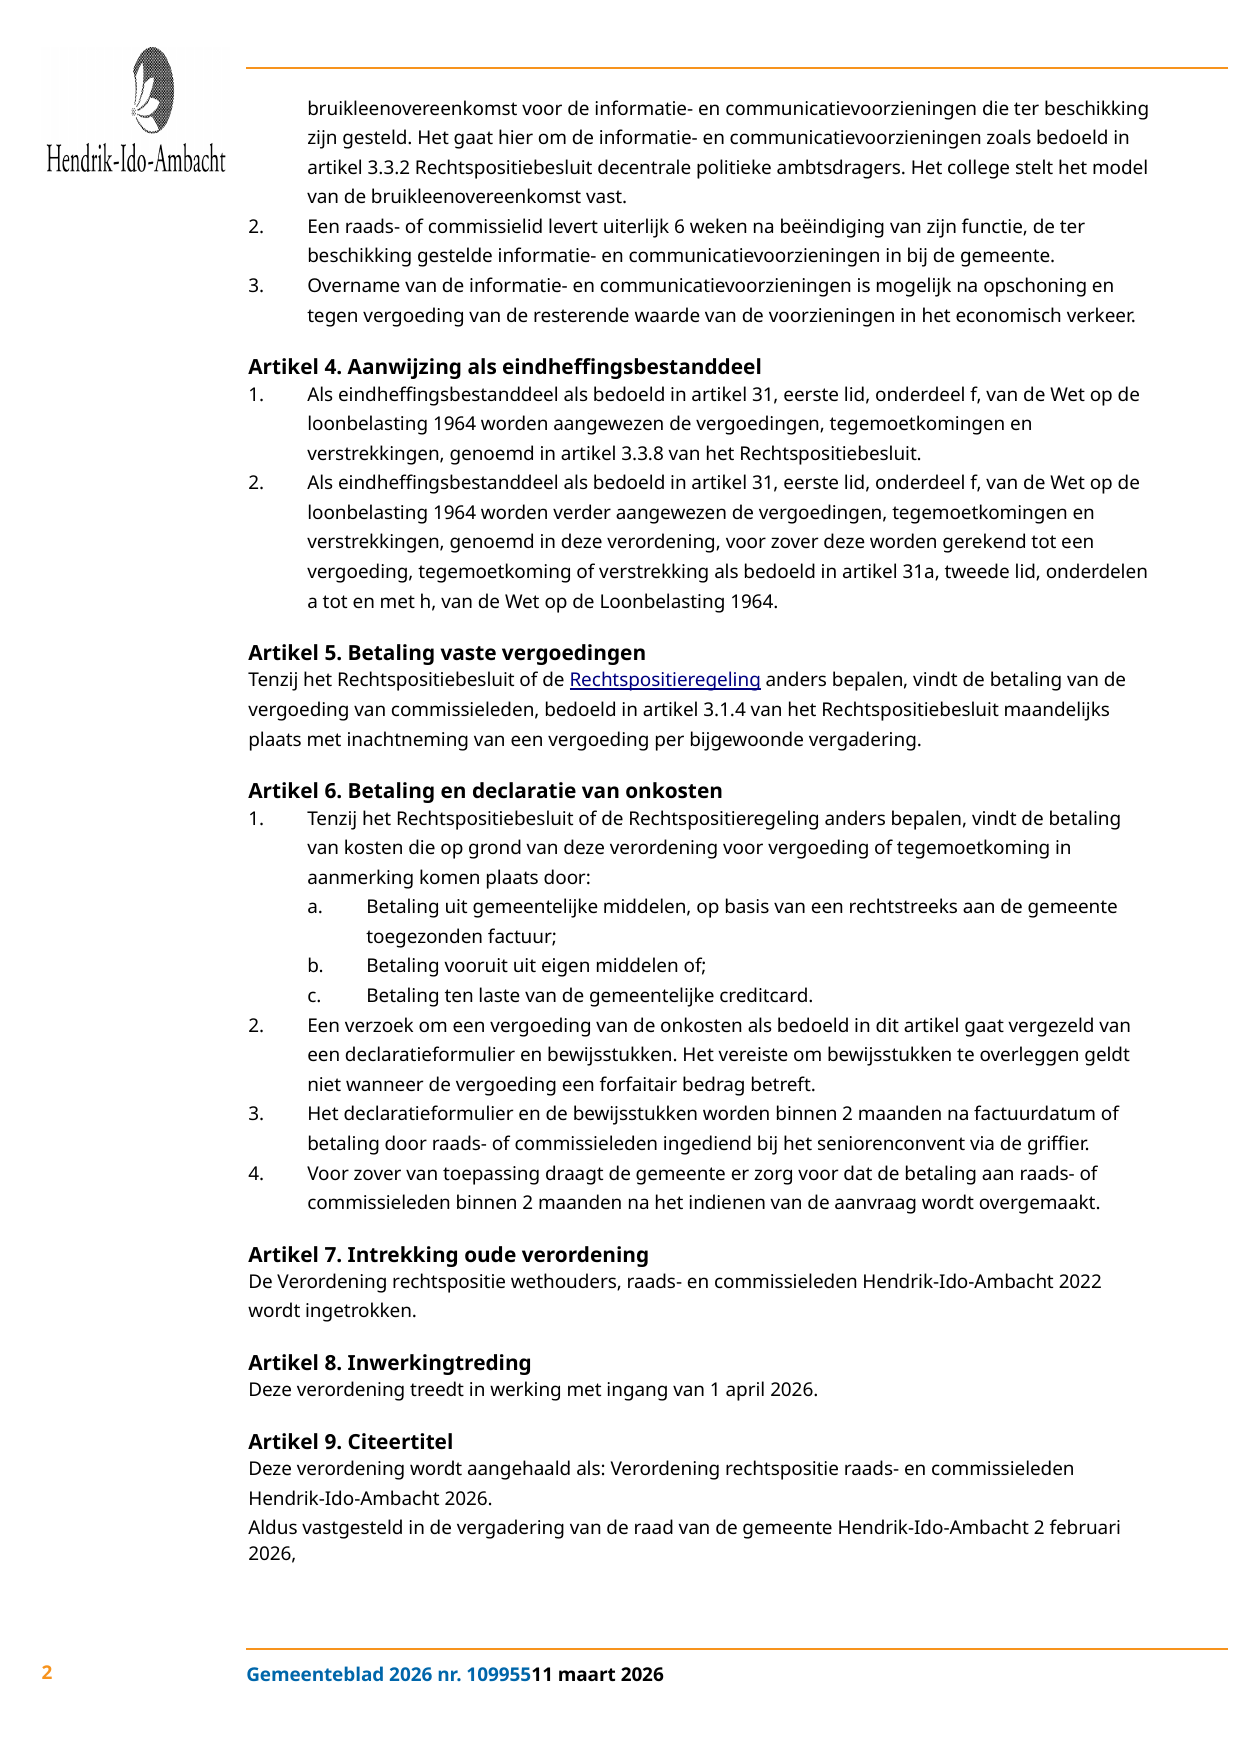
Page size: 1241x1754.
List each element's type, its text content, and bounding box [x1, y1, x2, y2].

text Artikel 6. Betaling en declaratie van onkosten [248, 776, 1152, 805]
picture [41, 47, 231, 172]
list Als eindheffingsbestanddeel als bedoeld in artikel 31, eerste lid, onderdeel f, van de Wet op de loonbelasting 1964 worden verder aangewezen de vergoedingen, tegemoetkomingen en verstrekkingen, genoemd in deze verordening, voor zover deze worden gerekend tot een vergoeding, tegemoetkoming of verstrekking als bedoeld in artikel 31a, tweede lid, onderdelen a tot en met h, van de Wet op de Loonbelasting 1964. [248, 469, 1152, 613]
text De Verordening rechtspositie wethouders, raads- en commissieleden Hendrik-Ido-Ambacht 2022 wordt ingetrokken. [248, 1268, 1152, 1323]
text Artikel 5. Betaling vaste vergoedingen [248, 638, 1152, 667]
text Aldus vastgesteld in de vergadering van de raad van de gemeente Hendrik-Ido-Ambacht 2 februari 2026, [248, 1514, 1152, 1566]
list bruikleenovereenkomst voor de informatie- en communicatievoorzieningen die ter beschikking zijn gesteld. Het gaat hier om de informatie- en communicatievoorzieningen zoals bedoeld in artikel 3.3.2 Rechtspositiebesluit decentrale politieke ambtsdragers. Het college stelt het model van de bruikleenovereenkomst vast. [248, 95, 1152, 209]
list Voor zover van toepassing draagt de gemeente er zorg voor dat de betaling aan raads- of commissieleden binnen 2 maanden na het indienen van de aanvraag wordt overgemaakt. [248, 1160, 1152, 1215]
text Deze verordening treedt in werking met ingang van 1 april 2026. [248, 1377, 1152, 1402]
list Overname van de informatie- en communicatievoorzieningen is mogelijk na opschoning en tegen vergoeding van de resterende waarde van de voorzieningen in het economisch verkeer. [248, 272, 1152, 328]
list Het declaratieformulier en de bewijsstukken worden binnen 2 maanden na factuurdatum of betaling door raads- of commissieleden ingediend bij het seniorenconvent via de griffier. [248, 1101, 1152, 1156]
list Betaling ten laste van de gemeentelijke creditcard. [307, 982, 1152, 1008]
list Tenzij het Rechtspositiebesluit of de Rechtspositieregeling anders bepalen, vindt de betaling van kosten die op grond van deze verordening voor vergoeding of tegemoetkoming in aanmerking komen plaats door: [248, 805, 1152, 889]
list Betaling uit gemeentelijke middelen, op basis van een rechtstreeks aan de gemeente toegezonden factuur; [307, 893, 1152, 949]
list Een verzoek om een vergoeding van de onkosten als bedoeld in dit artikel gaat vergezeld van een declaratieformulier en bewijsstukken. Het vereiste om bewijsstukken te overleggen geldt niet wanneer de vergoeding een forfaitair bedrag betreft. [248, 1012, 1152, 1097]
text Artikel 8. Inwerkingtreding [248, 1348, 1152, 1377]
text Deze verordening wordt aangehaald als: Verordening rechtspositie raads- en commissieleden Hendrik-Ido-Ambacht 2026. [248, 1455, 1152, 1511]
text Artikel 9. Citeertitel [248, 1427, 1152, 1455]
list Een raads- of commissielid levert uiterlijk 6 weken na beëindiging van zijn functie, de ter beschikking gestelde informatie- en communicatievoorzieningen in bij de gemeente. [248, 213, 1152, 268]
text Artikel 4. Aanwijzing als eindheffingsbestanddeel [248, 352, 1152, 381]
text Tenzij het Rechtspositiebesluit of de Rechtspositieregeling anders bepalen, vindt de betaling van de vergoeding van commissieleden, bedoeld in artikel 3.1.4 van het Rechtspositiebesluit maandelijks plaats met inachtneming van een vergoeding per bijgewoonde vergadering. [248, 667, 1152, 752]
text Artikel 7. Intrekking oude verordening [248, 1240, 1152, 1268]
list Betaling vooruit uit eigen middelen of; [307, 953, 1152, 978]
list Als eindheffingsbestanddeel als bedoeld in artikel 31, eerste lid, onderdeel f, van de Wet op de loonbelasting 1964 worden aangewezen de vergoedingen, tegemoetkomingen en verstrekkingen, genoemd in artikel 3.3.8 van het Rechtspositiebesluit. [248, 381, 1152, 466]
